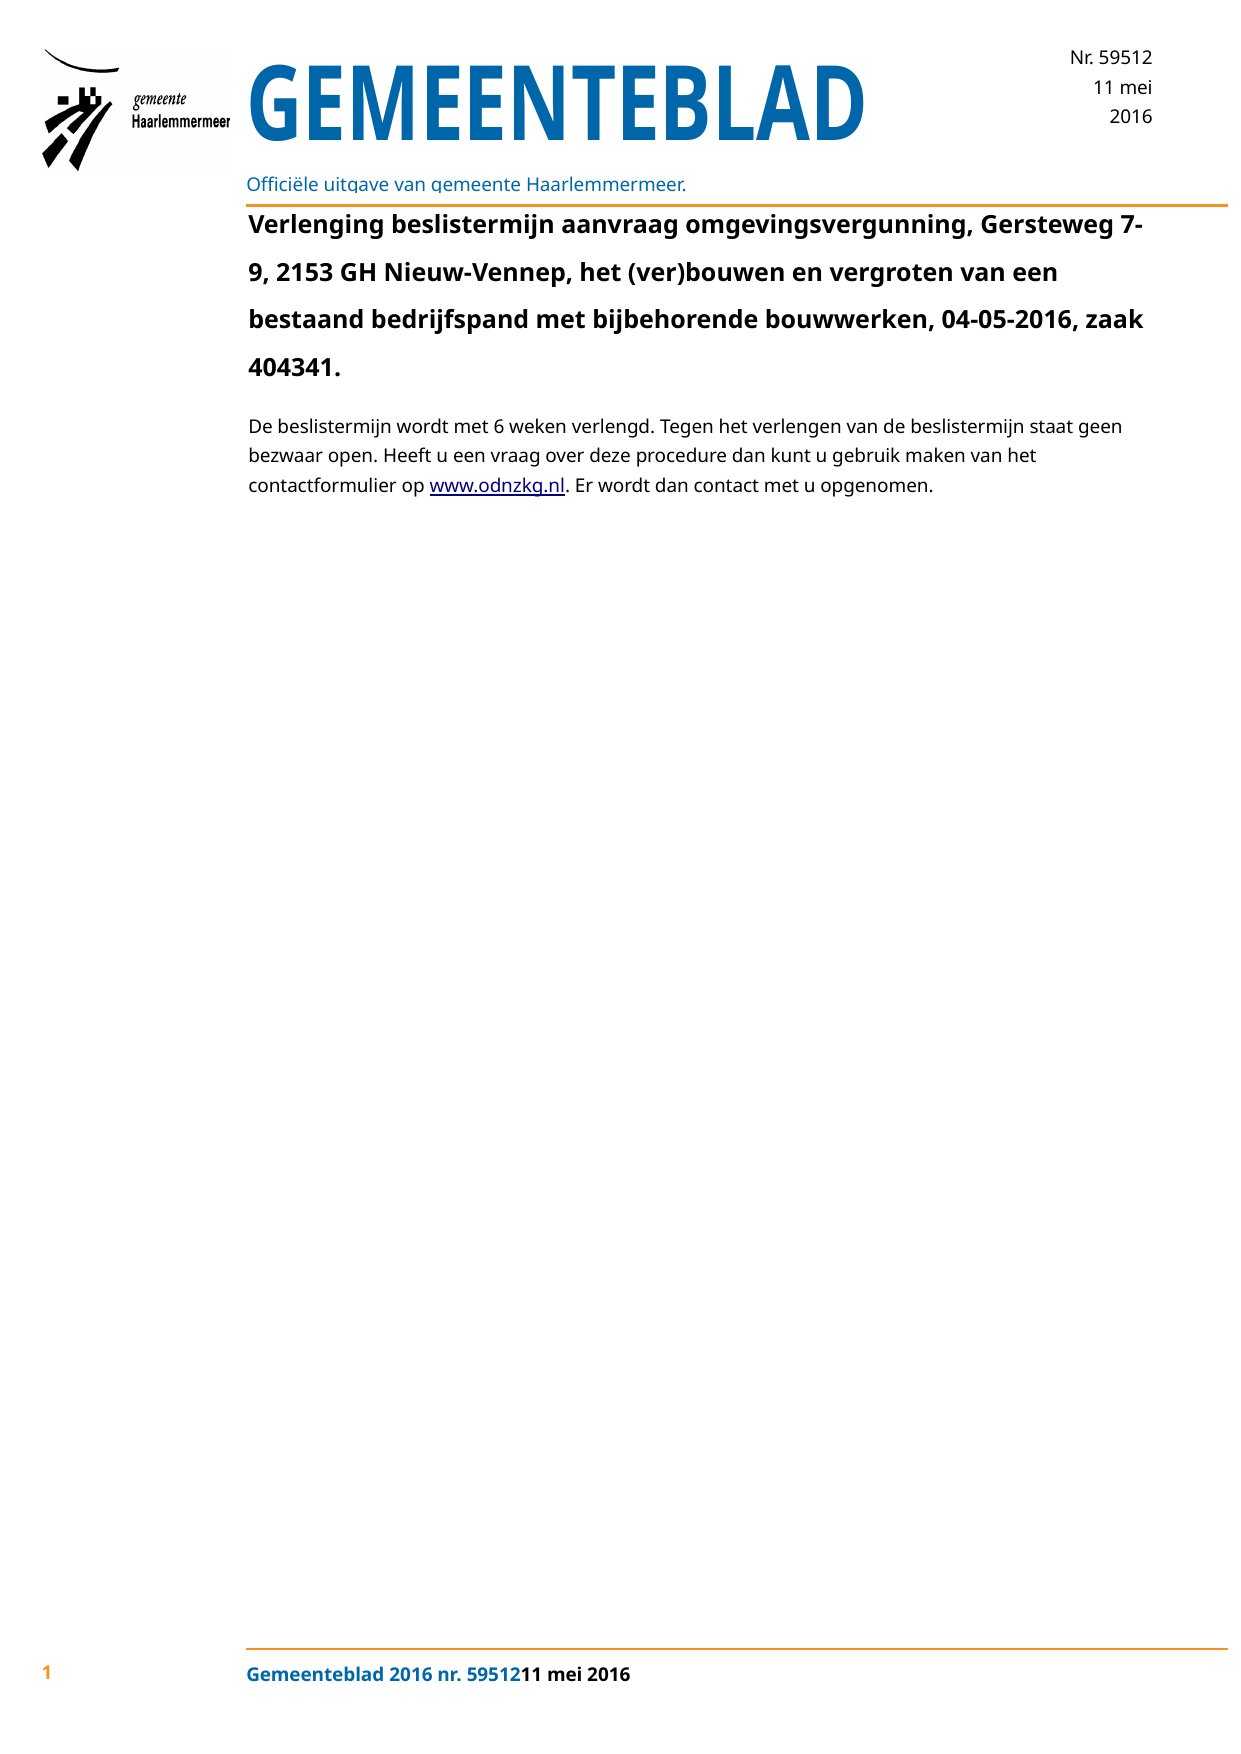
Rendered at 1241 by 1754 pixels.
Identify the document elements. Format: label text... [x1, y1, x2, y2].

text De beslistermijn wordt met 6 weken verlengd. Tegen het verlengen van de beslistermijn staat geen bezwaar open. Heeft u een vraag over deze procedure dan kunt u gebruik maken van het contactformulier op www.odnzkg.nl. Er wordt dan contact met u opgenomen. [248, 413, 1152, 498]
text Verlenging beslistermijn aanvraag omgevingsvergunning, Gersteweg 7-9, 2153 GH Nieuw-Vennep, het (ver)bouwen en vergroten van een bestaand bedrijfspand met bijbehorende bouwwerken, 04-05-2016, zaak 404341. [248, 207, 1152, 384]
picture [41, 47, 231, 172]
